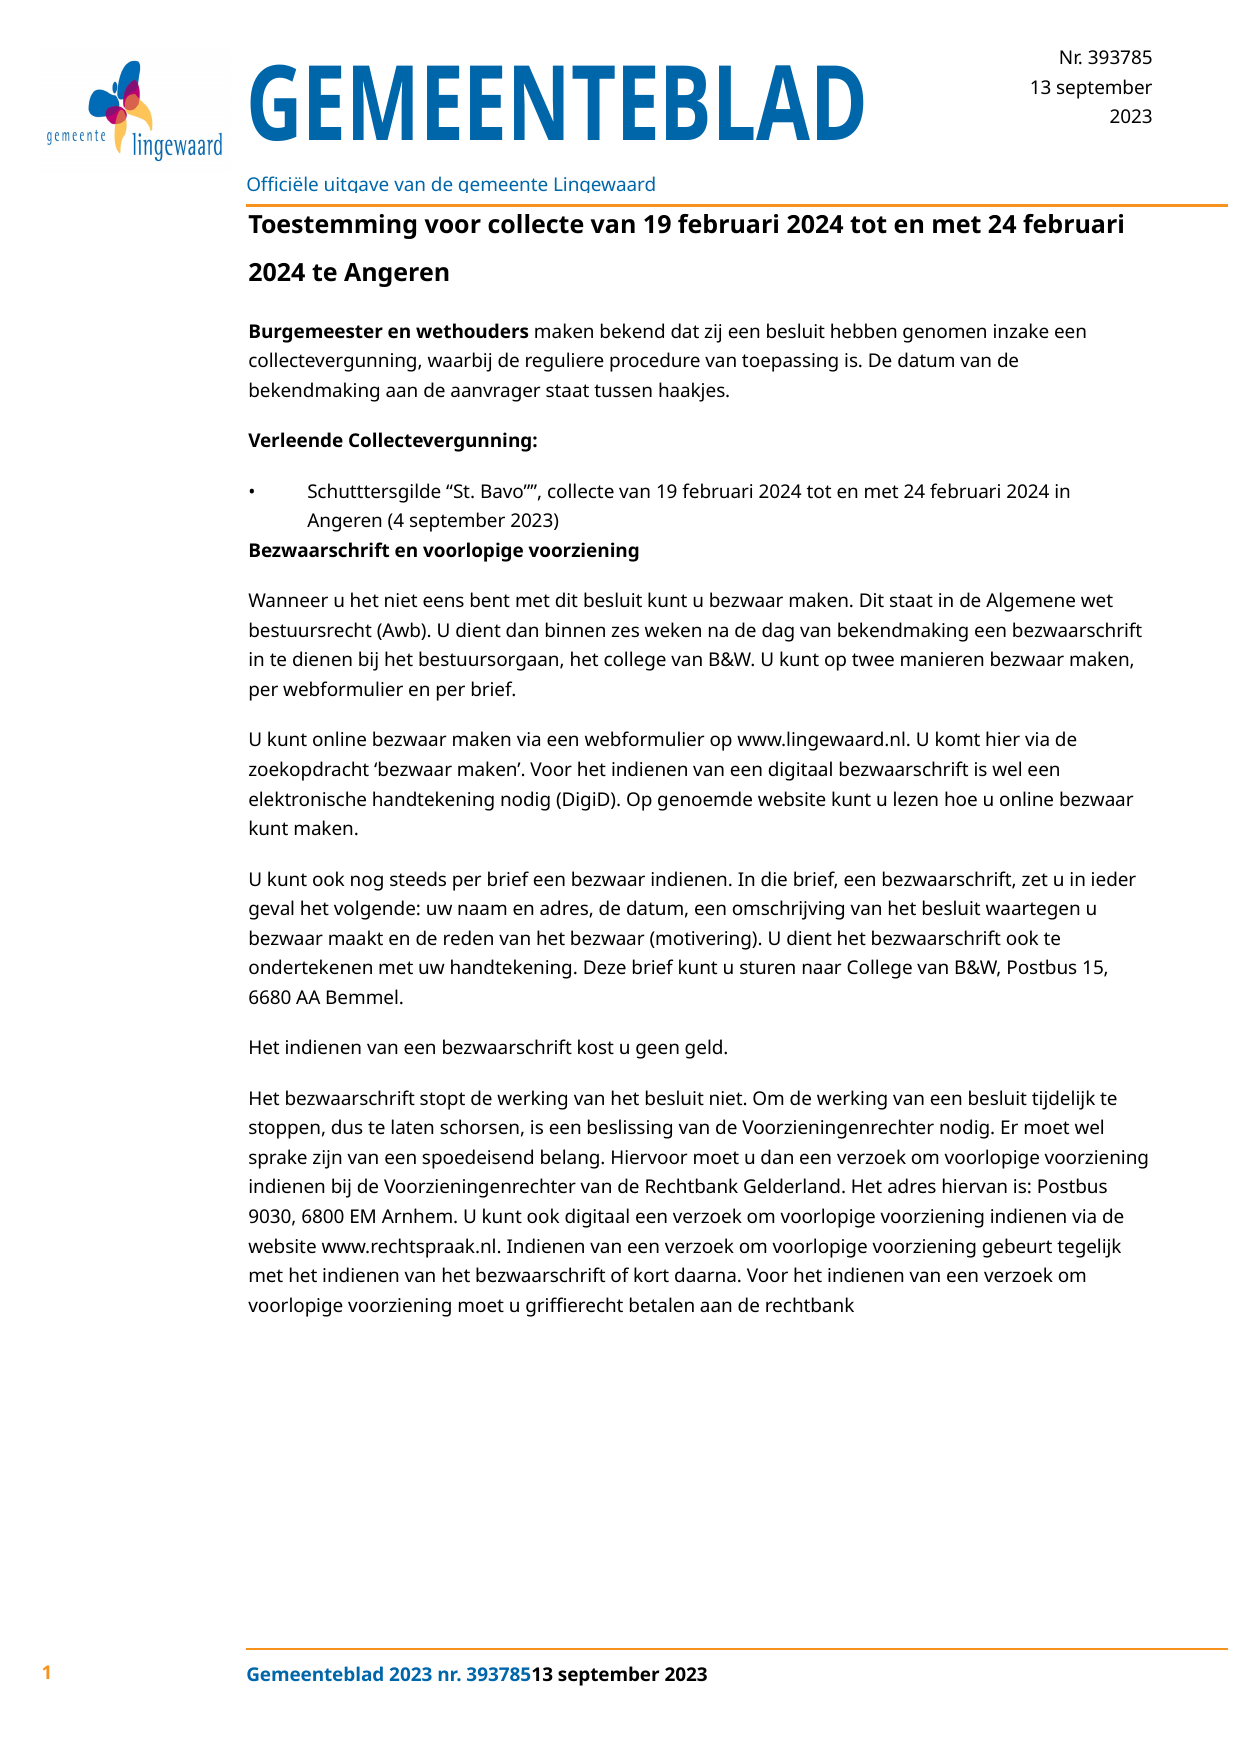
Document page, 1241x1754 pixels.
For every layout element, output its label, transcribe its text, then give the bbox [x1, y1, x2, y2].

text Het indienen van een bezwaarschrift kost u geen geld. [248, 1034, 1152, 1060]
text Bezwaarschrift en voorlopige voorziening [248, 537, 1152, 563]
text Wanneer u het niet eens bent met dit besluit kunt u bezwaar maken. Dit staat in de Algemene wet bestuursrecht (Awb). U dient dan binnen zes weken na de dag van bekendmaking een bezwaarschrift in te dienen bij het bestuursorgaan, het college van B&W. U kunt op twee manieren bezwaar maken, per webformulier en per brief. [248, 587, 1152, 702]
text Het bezwaarschrift stopt de werking van het besluit niet. Om de werking van een besluit tijdelijk te stoppen, dus te laten schorsen, is een beslissing van de Voorzieningenrechter nodig. Er moet wel sprake zijn van een spoedeisend belang. Hiervoor moet u dan een verzoek om voorlopige voorziening indienen bij de Voorzieningenrechter van de Rechtbank Gelderland. Het adres hiervan is: Postbus 9030, 6800 EM Arnhem. U kunt ook digitaal een verzoek om voorlopige voorziening indienen via de website www.rechtspraak.nl. Indienen van een verzoek om voorlopige voorziening gebeurt tegelijk met het indienen van het bezwaarschrift of kort daarna. Voor het indienen van een verzoek om voorlopige voorziening moet u griffierecht betalen aan de rechtbank [248, 1085, 1152, 1318]
picture [41, 47, 231, 172]
text Verleende Collectevergunning: [248, 427, 1152, 453]
list Schutttersgilde “St. Bavo””, collecte van 19 februari 2024 tot en met 24 februari 2024 in Angeren (4 september 2023) [248, 478, 1152, 533]
text Toestemming voor collecte van 19 februari 2024 tot en met 24 februari 2024 te Angeren [248, 207, 1152, 288]
text Burgemeester en wethouders maken bekend dat zij een besluit hebben genomen inzake een collectevergunning, waarbij de reguliere procedure van toepassing is. De datum van de bekendmaking aan de aanvrager staat tussen haakjes. [248, 318, 1152, 403]
text U kunt online bezwaar maken via een webformulier op www.lingewaard.nl. U komt hier via de zoekopdracht ‘bezwaar maken’. Voor het indienen van een digitaal bezwaarschrift is wel een elektronische handtekening nodig (DigiD). Op genoemde website kunt u lezen hoe u online bezwaar kunt maken. [248, 727, 1152, 841]
text U kunt ook nog steeds per brief een bezwaar indienen. In die brief, een bezwaarschrift, zet u in ieder geval het volgende: uw naam en adres, de datum, een omschrijving van het besluit waartegen u bezwaar maakt en de reden van het bezwaar (motivering). U dient het bezwaarschrift ook te ondertekenen met uw handtekening. Deze brief kunt u sturen naar College van B&W, Postbus 15, 6680 AA Bemmel. [248, 866, 1152, 1010]
